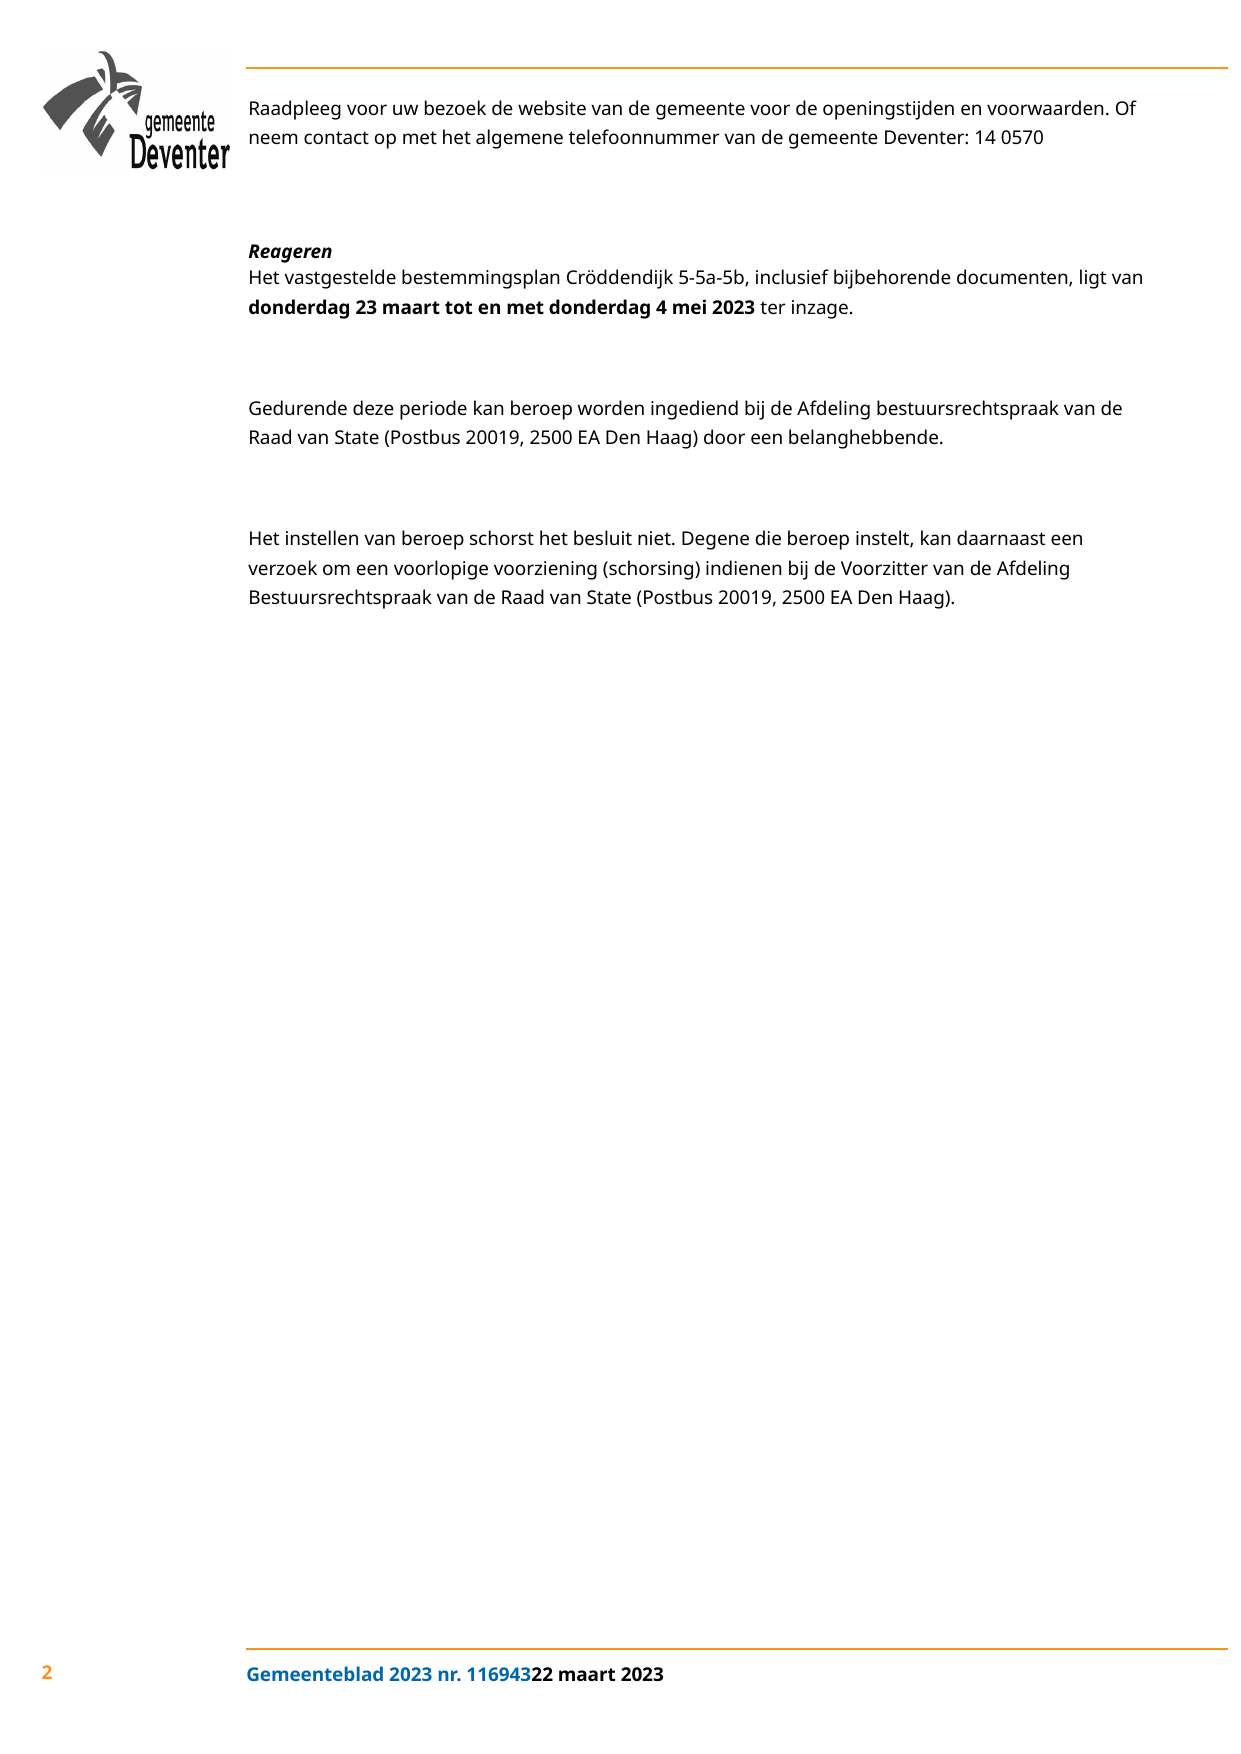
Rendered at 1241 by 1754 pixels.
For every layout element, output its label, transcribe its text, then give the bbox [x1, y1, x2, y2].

text Raadpleeg voor uw bezoek de website van de gemeente voor de openingstijden en voorwaarden. Of neem contact op met het algemene telefoonnummer van de gemeente Deventer: 14 0570 [248, 95, 1152, 150]
text Gedurende deze periode kan beroep worden ingediend bij de Afdeling bestuursrechtspraak van de Raad van State (Postbus 20019, 2500 EA Den Haag) door een belanghebbende. [248, 395, 1152, 450]
text Reageren [248, 239, 1152, 264]
text Het instellen van beroep schorst het besluit niet. Degene die beroep instelt, kan daarnaast een verzoek om een voorlopige voorziening (schorsing) indienen bij de Voorzitter van de Afdeling Bestuursrechtspraak van de Raad van State (Postbus 20019, 2500 EA Den Haag). [248, 525, 1152, 610]
picture [41, 47, 231, 172]
text Het vastgestelde bestemmingsplan Cröddendijk 5-5a-5b, inclusief bijbehorende documenten, ligt van donderdag 23 maart tot en met donderdag 4 mei 2023 ter inzage. [248, 264, 1152, 320]
